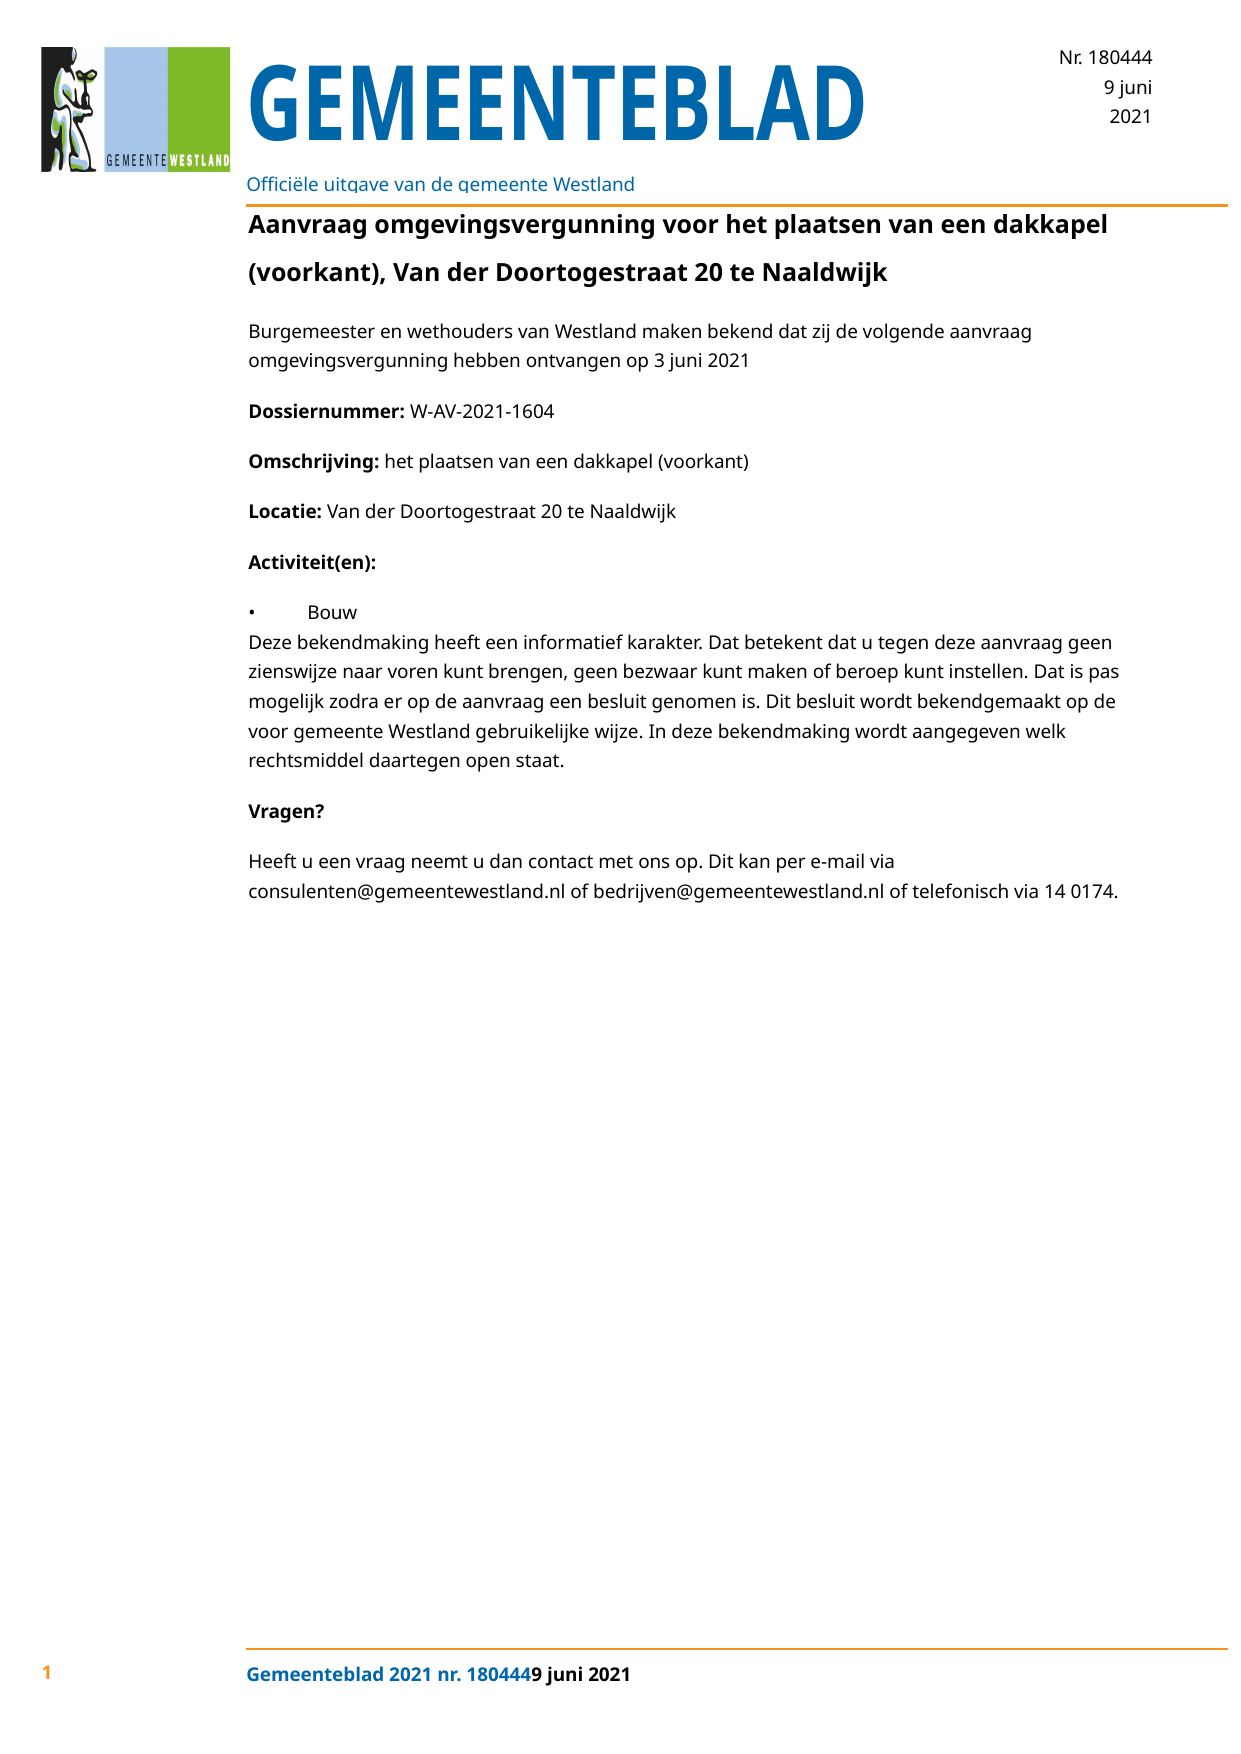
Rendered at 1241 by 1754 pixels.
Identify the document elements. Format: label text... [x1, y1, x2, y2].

text Burgemeester en wethouders van Westland maken bekend dat zij de volgende aanvraag omgevingsvergunning hebben ontvangen op 3 juni 2021 [248, 318, 1152, 373]
text Omschrijving: het plaatsen van een dakkapel (voorkant) [248, 448, 1152, 474]
text Deze bekendmaking heeft een informatief karakter. Dat betekent dat u tegen deze aanvraag geen zienswijze naar voren kunt brengen, geen bezwaar kunt maken of beroep kunt instellen. Dat is pas mogelijk zodra er op de aanvraag een besluit genomen is. Dit besluit wordt bekendgemaakt op de voor gemeente Westland gebruikelijke wijze. In deze bekendmaking wordt aangegeven welk rechtsmiddel daartegen open staat. [248, 629, 1152, 773]
text Heeft u een vraag neemt u dan contact met ons op. Dit kan per e-mail via consulenten@gemeentewestland.nl of bedrijven@gemeentewestland.nl of telefonisch via 14 0174. [248, 848, 1152, 904]
picture [41, 47, 231, 172]
text Dossiernummer: W-AV-2021-1604 [248, 398, 1152, 424]
list Bouw [248, 599, 1152, 625]
text Vragen? [248, 798, 1152, 824]
text Activiteit(en): [248, 549, 1152, 575]
text Aanvraag omgevingsvergunning voor het plaatsen van een dakkapel (voorkant), Van der Doortogestraat 20 te Naaldwijk [248, 207, 1152, 288]
text Locatie: Van der Doortogestraat 20 te Naaldwijk [248, 499, 1152, 524]
